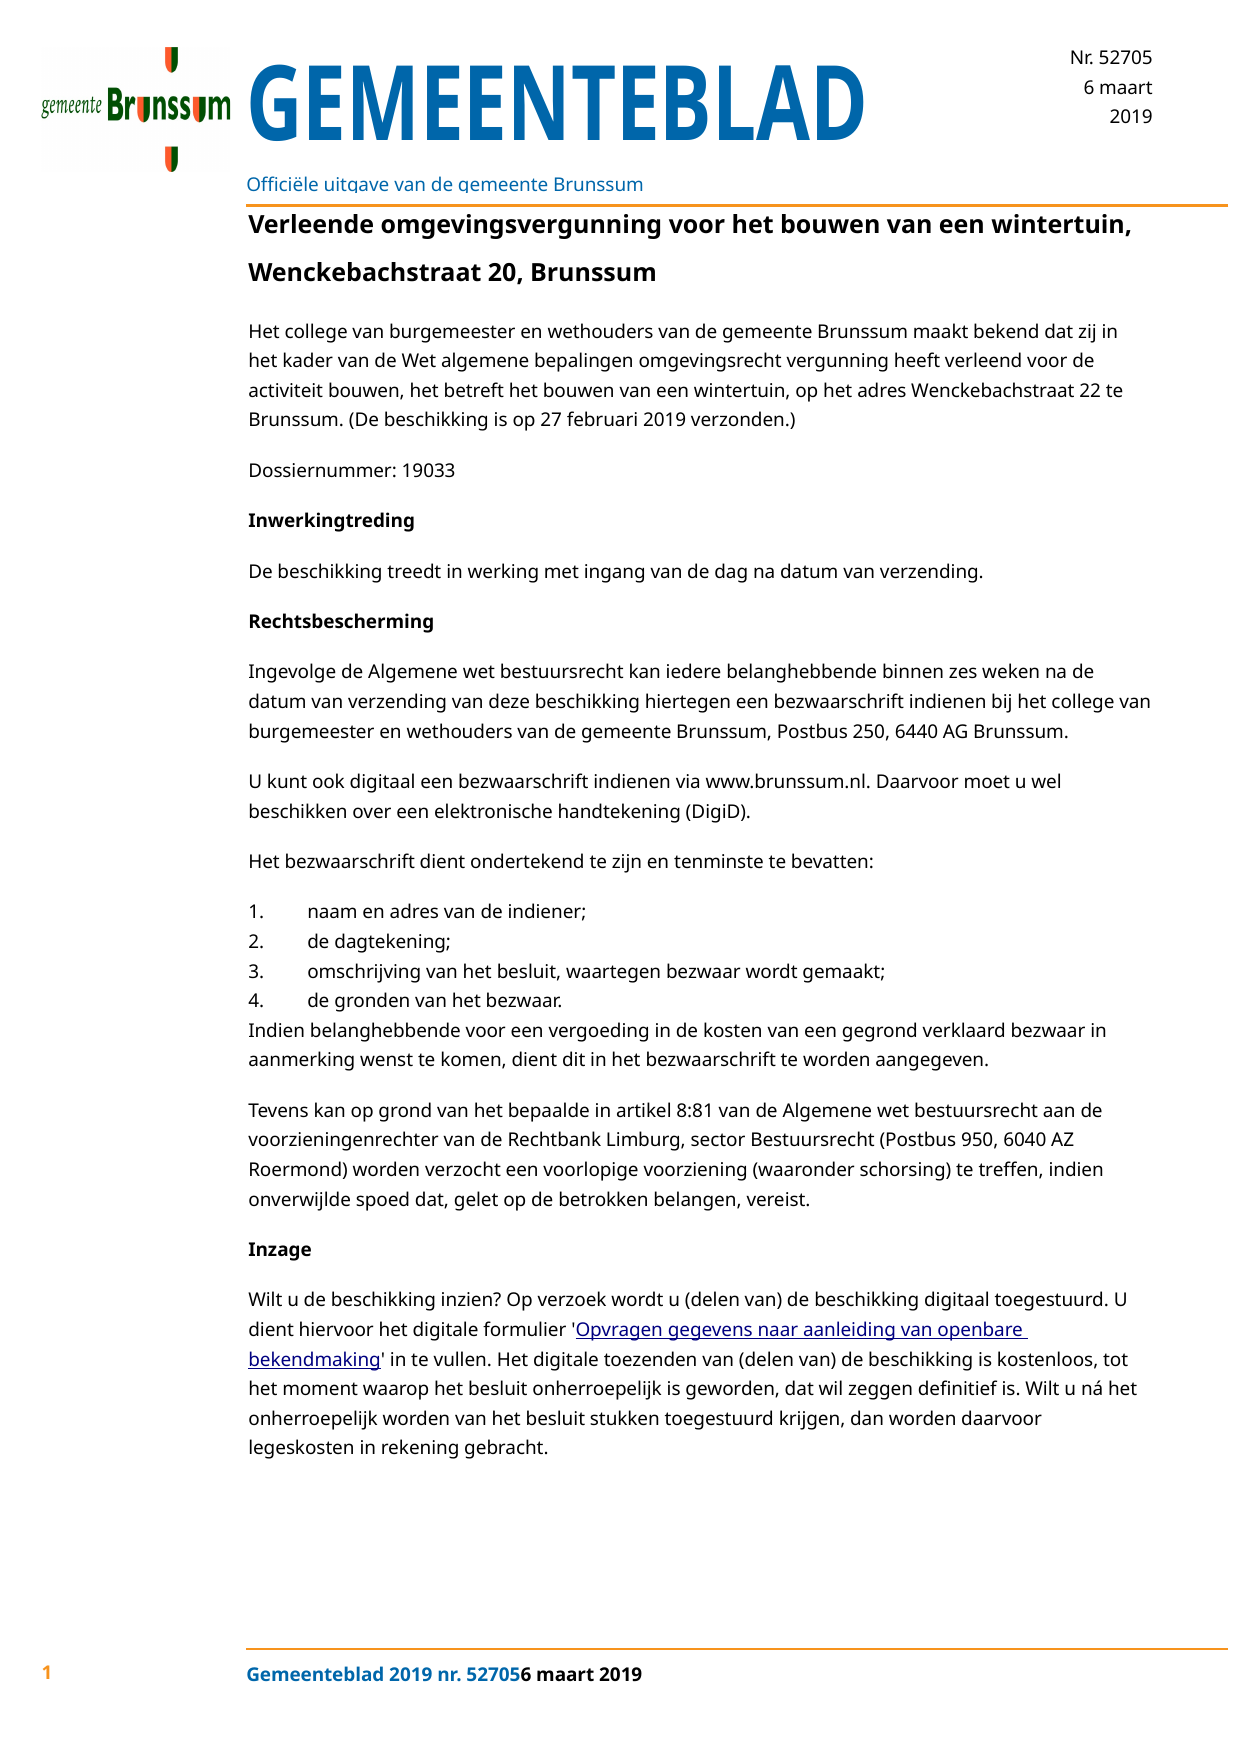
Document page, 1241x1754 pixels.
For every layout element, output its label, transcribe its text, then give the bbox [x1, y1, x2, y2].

list de dagtekening; [248, 928, 1152, 954]
text Ingevolge de Algemene wet bestuursrecht kan iedere belanghebbende binnen zes weken na de datum van verzending van deze beschikking hiertegen een bezwaarschrift indienen bij het college van burgemeester en wethouders van de gemeente Brunssum, Postbus 250, 6440 AG Brunssum. [248, 659, 1152, 744]
text Verleende omgevingsvergunning voor het bouwen van een wintertuin, Wenckebachstraat 20, Brunssum [248, 207, 1152, 288]
text Het bezwaarschrift dient ondertekend te zijn en tenminste te bevatten: [248, 848, 1152, 874]
list omschrijving van het besluit, waartegen bezwaar wordt gemaakt; [248, 958, 1152, 984]
text Tevens kan op grond van het bepaalde in artikel 8:81 van de Algemene wet bestuursrecht aan de voorzieningenrechter van de Rechtbank Limburg, sector Bestuursrecht (Postbus 950, 6040 AZ Roermond) worden verzocht een voorlopige voorziening (waaronder schorsing) te treffen, indien onverwijlde spoed dat, gelet op de betrokken belangen, vereist. [248, 1097, 1152, 1212]
text Indien belanghebbende voor een vergoeding in de kosten van een gegrond verklaard bezwaar in aanmerking wenst te komen, dient dit in het bezwaarschrift te worden aangegeven. [248, 1017, 1152, 1072]
list de gronden van het bezwaar. [248, 987, 1152, 1013]
list naam en adres van de indiener; [248, 899, 1152, 924]
picture [41, 47, 231, 172]
text Dossiernummer: 19033 [248, 457, 1152, 483]
text Wilt u de beschikking inzien? Op verzoek wordt u (delen van) de beschikking digitaal toegestuurd. U dient hiervoor het digitale formulier 'Opvragen gegevens naar aanleiding van openbare bekendmaking' in te vullen. Het digitale toezenden van (delen van) de beschikking is kostenloos, tot het moment waarop het besluit onherroepelijk is geworden, dat wil zeggen definitief is. Wilt u ná het onherroepelijk worden van het besluit stukken toegestuurd krijgen, dan worden daarvoor legeskosten in rekening gebracht. [248, 1287, 1152, 1460]
text De beschikking treedt in werking met ingang van de dag na datum van verzending. [248, 558, 1152, 584]
text Inzage [248, 1236, 1152, 1262]
text Het college van burgemeester en wethouders van de gemeente Brunssum maakt bekend dat zij in het kader van de Wet algemene bepalingen omgevingsrecht vergunning heeft verleend voor de activiteit bouwen, het betreft het bouwen van een wintertuin, op het adres Wenckebachstraat 22 te Brunssum. (De beschikking is op 27 februari 2019 verzonden.) [248, 318, 1152, 432]
text U kunt ook digitaal een bezwaarschrift indienen via www.brunssum.nl. Daarvoor moet u wel beschikken over een elektronische handtekening (DigiD). [248, 768, 1152, 824]
text Rechtsbescherming [248, 608, 1152, 634]
text Inwerkingtreding [248, 507, 1152, 533]
